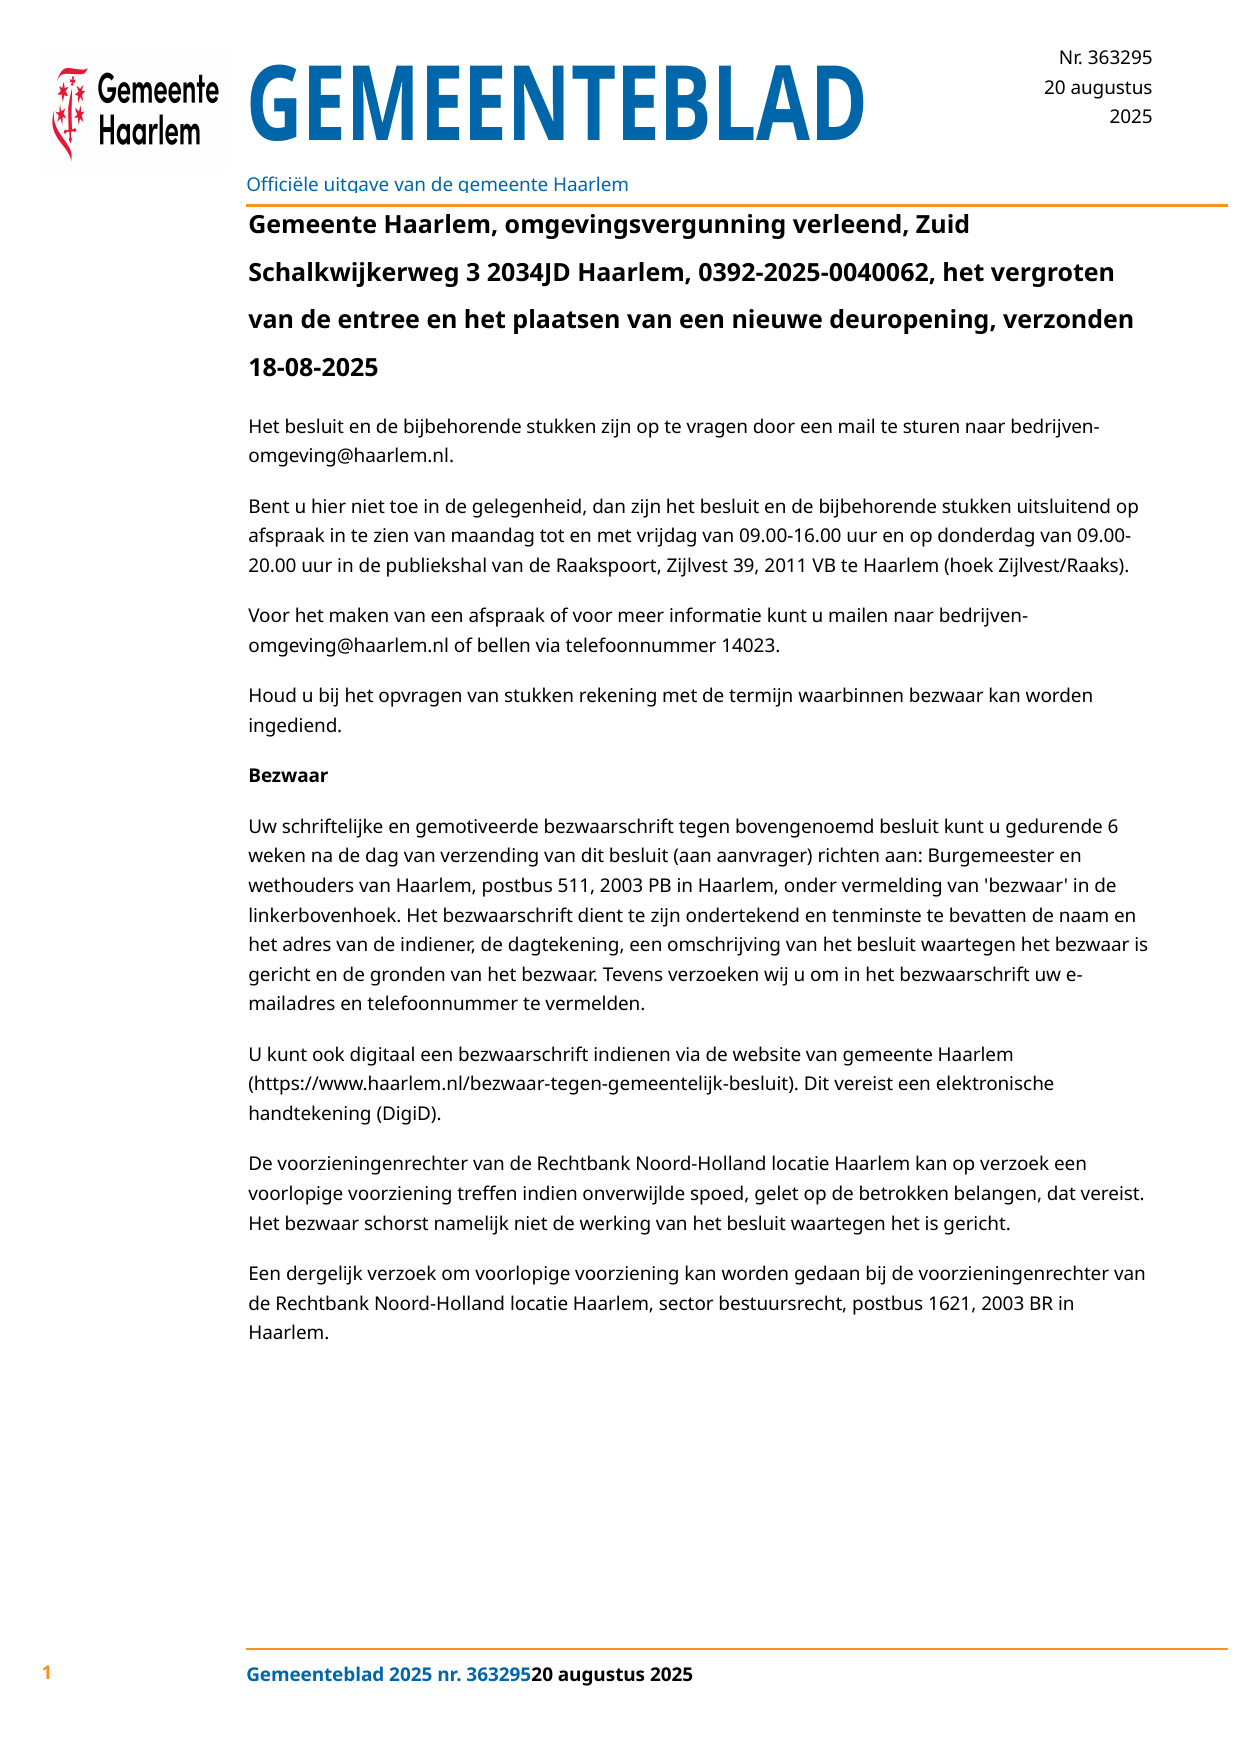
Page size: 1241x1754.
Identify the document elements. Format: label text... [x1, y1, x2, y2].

text De voorzieningenrechter van de Rechtbank Noord-Holland locatie Haarlem kan op verzoek een voorlopige voorziening treffen indien onverwijlde spoed, gelet op de betrokken belangen, dat vereist. Het bezwaar schorst namelijk niet de werking van het besluit waartegen het is gericht. [248, 1151, 1152, 1236]
text Bent u hier niet toe in de gelegenheid, dan zijn het besluit en de bijbehorende stukken uitsluitend op afspraak in te zien van maandag tot en met vrijdag van 09.00-16.00 uur en op donderdag van 09.00-20.00 uur in de publiekshal van de Raakspoort, Zijlvest 39, 2011 VB te Haarlem (hoek Zijlvest/Raaks). [248, 493, 1152, 578]
text U kunt ook digitaal een bezwaarschrift indienen via de website van gemeente Haarlem (https://www.haarlem.nl/bezwaar-tegen-gemeentelijk-besluit). Dit vereist een elektronische handtekening (DigiD). [248, 1041, 1152, 1126]
text Het besluit en de bijbehorende stukken zijn op te vragen door een mail te sturen naar bedrijven-omgeving@haarlem.nl. [248, 413, 1152, 468]
picture [41, 47, 231, 172]
text Houd u bij het opvragen van stukken rekening met de termijn waarbinnen bezwaar kan worden ingediend. [248, 683, 1152, 738]
text Gemeente Haarlem, omgevingsvergunning verleend, Zuid Schalkwijkerweg 3 2034JD Haarlem, 0392-2025-0040062, het vergroten van de entree en het plaatsen van een nieuwe deuropening, verzonden 18-08-2025 [248, 207, 1152, 384]
text Uw schriftelijke en gemotiveerde bezwaarschrift tegen bovengenoemd besluit kunt u gedurende 6 weken na de dag van verzending van dit besluit (aan aanvrager) richten aan: Burgemeester en wethouders van Haarlem, postbus 511, 2003 PB in Haarlem, onder vermelding van 'bezwaar' in de linkerbovenhoek. Het bezwaarschrift dient te zijn ondertekend en tenminste te bevatten de naam en het adres van de indiener, de dagtekening, een omschrijving van het besluit waartegen het bezwaar is gericht en de gronden van het bezwaar. Tevens verzoeken wij u om in het bezwaarschrift uw e-mailadres en telefoonnummer te vermelden. [248, 813, 1152, 1016]
text Voor het maken van een afspraak of voor meer informatie kunt u mailen naar bedrijven-omgeving@haarlem.nl of bellen via telefoonnummer 14023. [248, 603, 1152, 658]
text Bezwaar [248, 763, 1152, 788]
text Een dergelijk verzoek om voorlopige voorziening kan worden gedaan bij de voorzieningenrechter van de Rechtbank Noord-Holland locatie Haarlem, sector bestuursrecht, postbus 1621, 2003 BR in Haarlem. [248, 1260, 1152, 1345]
